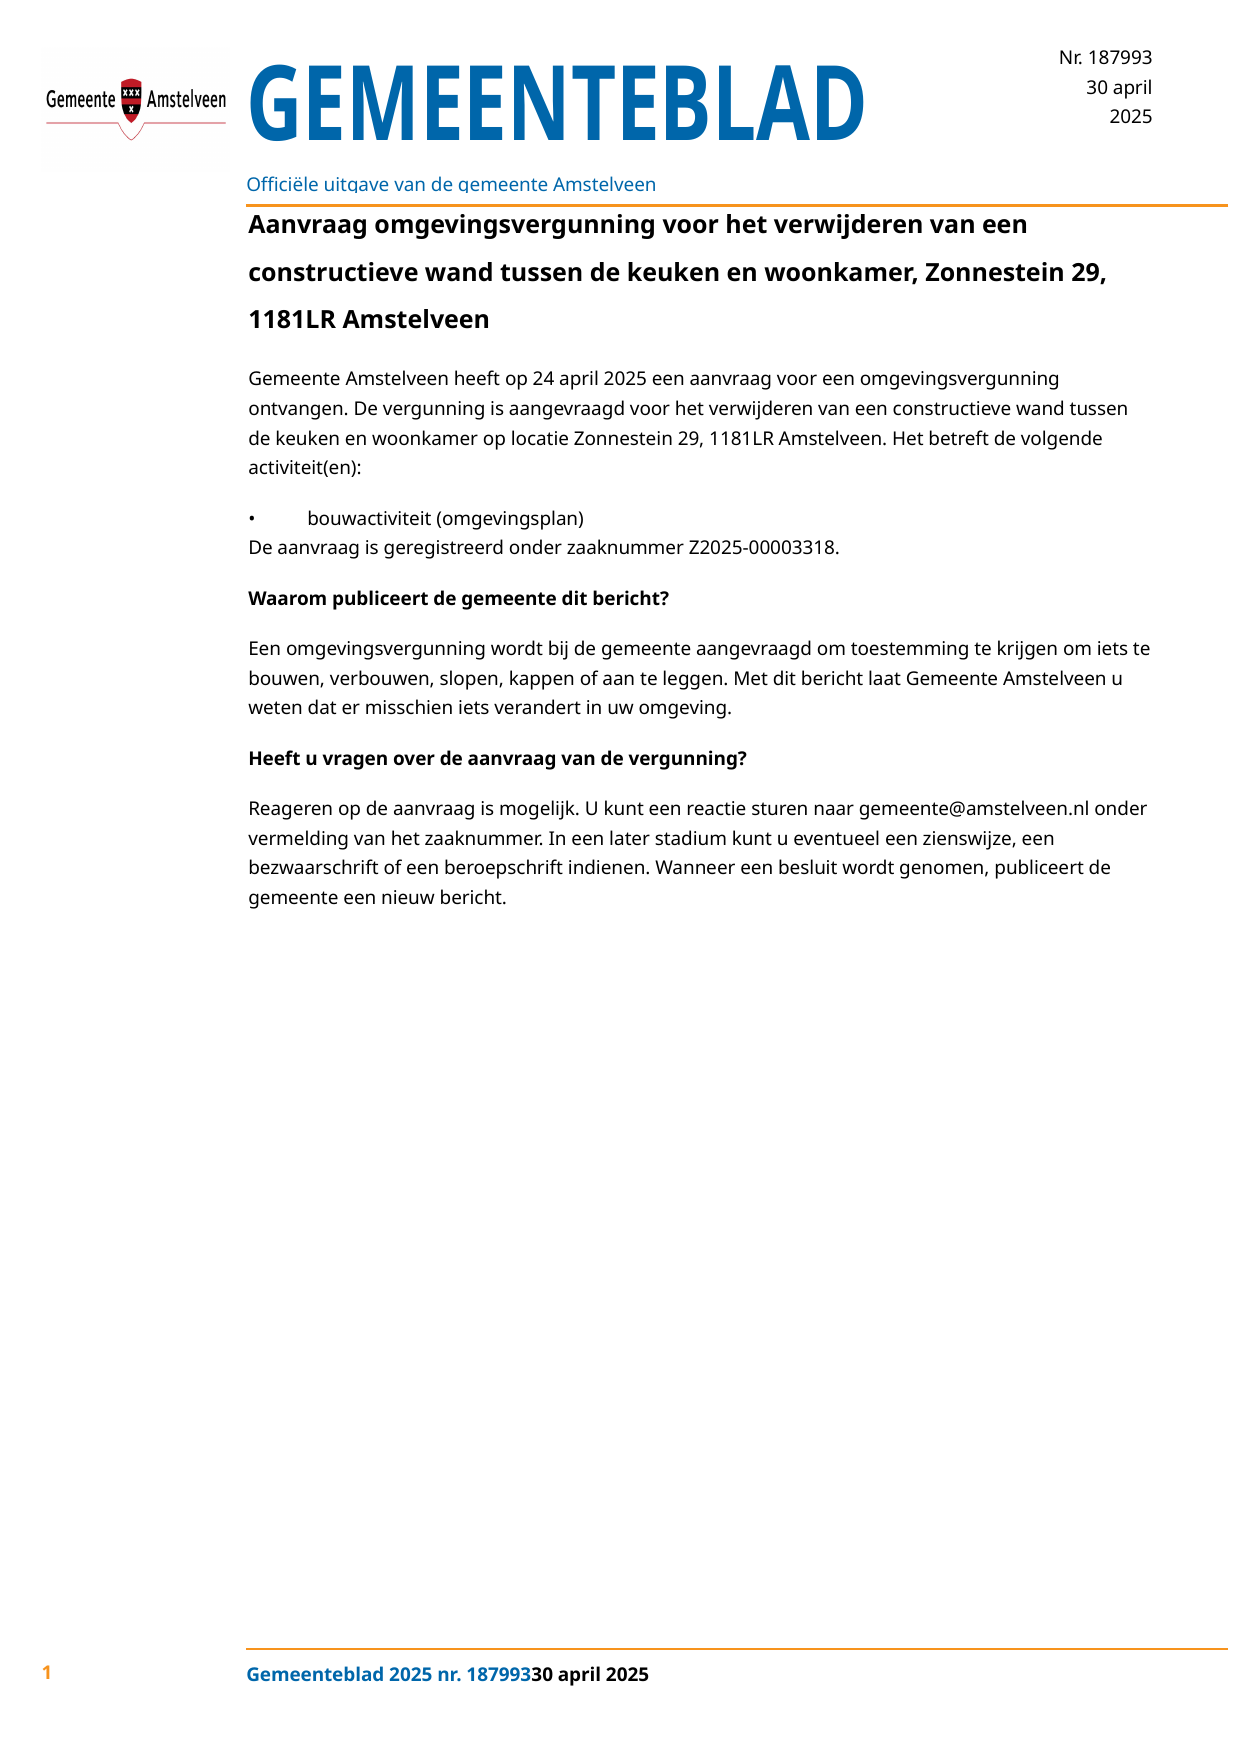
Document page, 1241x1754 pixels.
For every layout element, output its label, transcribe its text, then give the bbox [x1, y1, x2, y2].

picture [41, 47, 231, 172]
list bouwactiviteit (omgevingsplan) [248, 505, 1152, 530]
text Aanvraag omgevingsvergunning voor het verwijderen van een constructieve wand tussen de keuken en woonkamer, Zonnestein 29, 1181LR Amstelveen [248, 207, 1152, 336]
text Waarom publiceert de gemeente dit bericht? [248, 585, 1152, 610]
text Reageren op de aanvraag is mogelijk. U kunt een reactie sturen naar gemeente@amstelveen.nl onder vermelding van het zaaknummer. In een later stadium kunt u eventueel een zienswijze, een bezwaarschrift of een beroepschrift indienen. Wanneer een besluit wordt genomen, publiceert de gemeente een nieuw bericht. [248, 795, 1152, 909]
text Gemeente Amstelveen heeft op 24 april 2025 een aanvraag voor een omgevingsvergunning ontvangen. De vergunning is aangevraagd voor het verwijderen van een constructieve wand tussen de keuken en woonkamer op locatie Zonnestein 29, 1181LR Amstelveen. Het betreft de volgende activiteit(en): [248, 366, 1152, 480]
text De aanvraag is geregistreerd onder zaaknummer Z2025-00003318. [248, 534, 1152, 560]
text Een omgevingsvergunning wordt bij de gemeente aangevraagd om toestemming te krijgen om iets te bouwen, verbouwen, slopen, kappen of aan te leggen. Met dit bericht laat Gemeente Amstelveen u weten dat er misschien iets verandert in uw omgeving. [248, 635, 1152, 720]
text Heeft u vragen over de aanvraag van de vergunning? [248, 745, 1152, 770]
